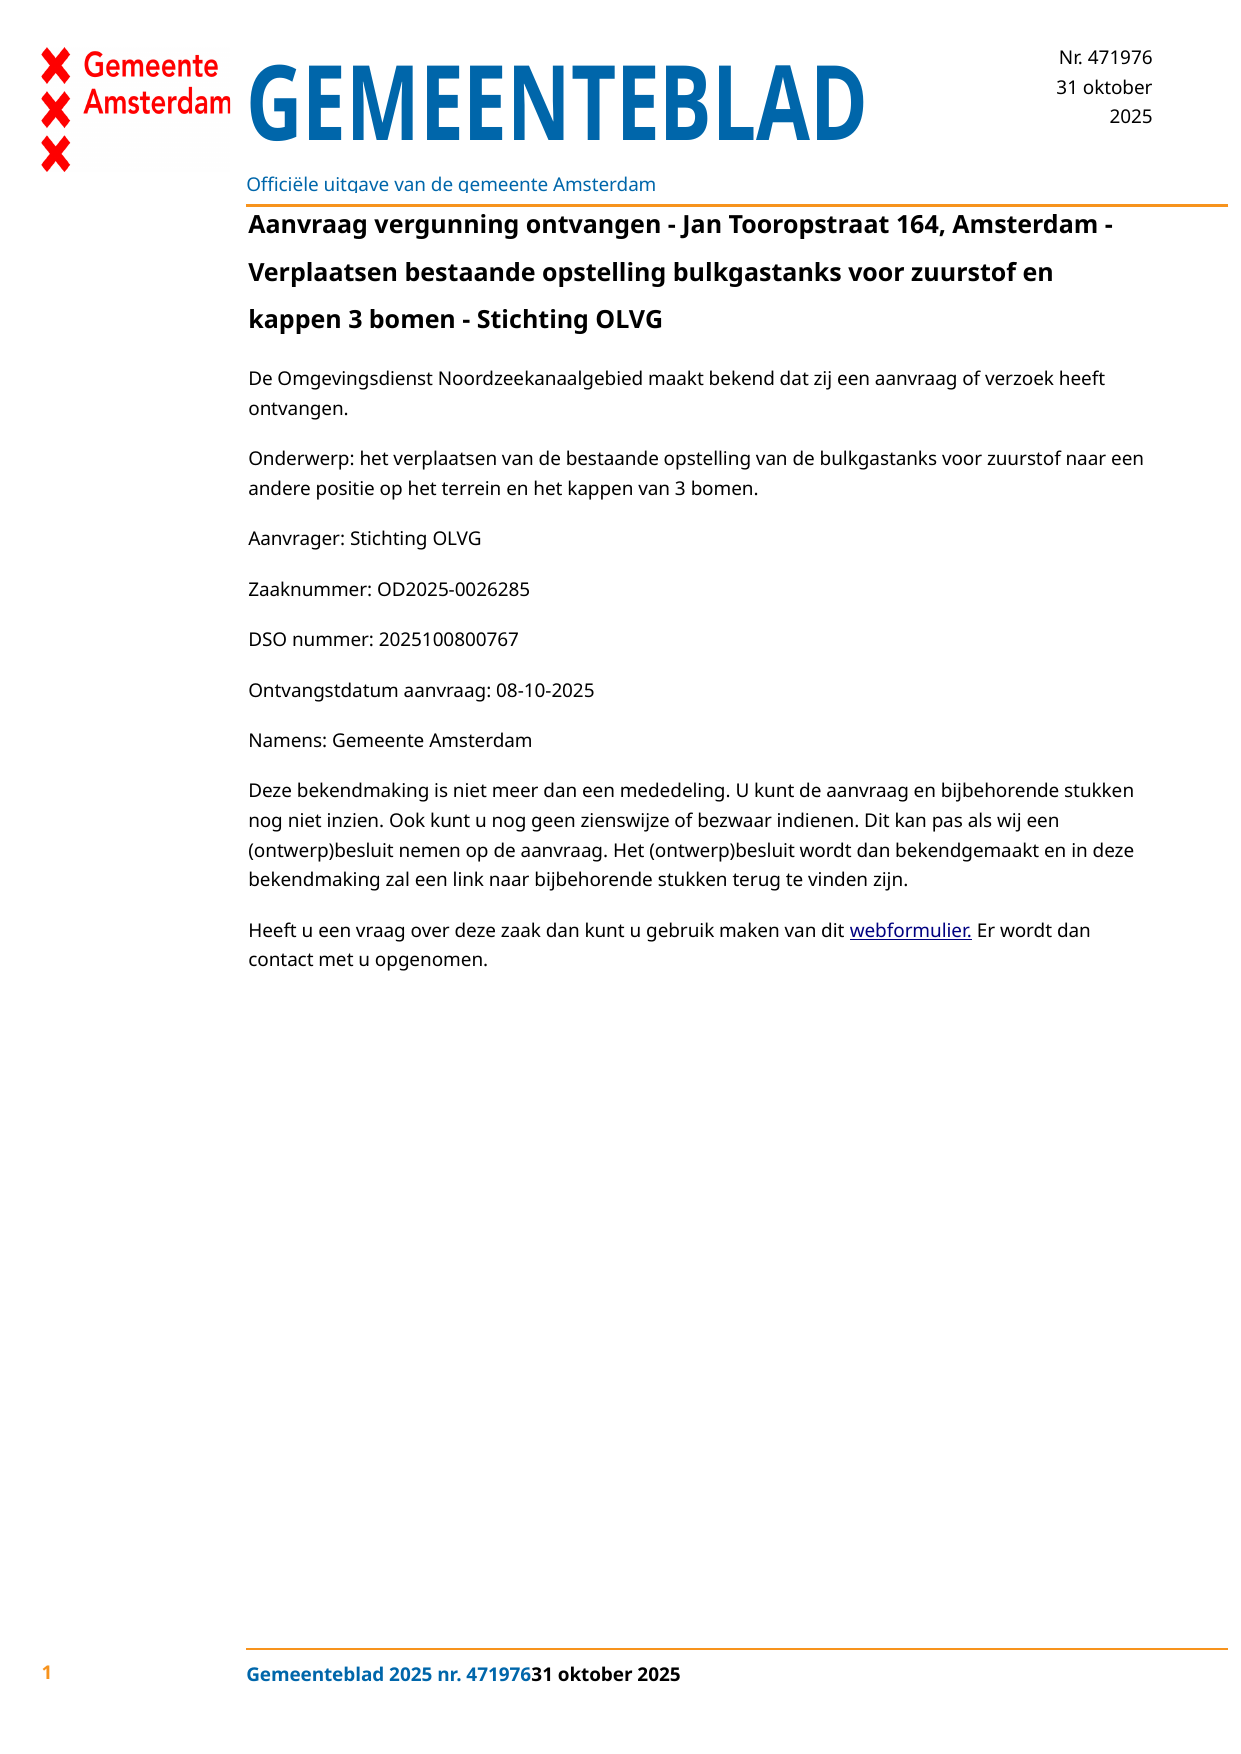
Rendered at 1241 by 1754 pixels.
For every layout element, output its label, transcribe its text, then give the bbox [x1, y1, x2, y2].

text Zaaknummer: OD2025-0026285 [248, 576, 1152, 602]
text Ontvangstdatum aanvraag: 08-10-2025 [248, 677, 1152, 702]
text Onderwerp: het verplaatsen van de bestaande opstelling van de bulkgastanks voor zuurstof naar een andere positie op het terrein en het kappen van 3 bomen. [248, 446, 1152, 501]
text Deze bekendmaking is niet meer dan een mededeling. U kunt de aanvraag en bijbehorende stukken nog niet inzien. Ook kunt u nog geen zienswijze of bezwaar indienen. Dit kan pas als wij een (ontwerp)besluit nemen op de aanvraag. Het (ontwerp)besluit wordt dan bekendgemaakt en in deze bekendmaking zal een link naar bijbehorende stukken terug te vinden zijn. [248, 778, 1152, 892]
text Aanvrager: Stichting OLVG [248, 526, 1152, 551]
text Heeft u een vraag over deze zaak dan kunt u gebruik maken van dit webformulier. Er wordt dan contact met u opgenomen. [248, 917, 1152, 972]
text Namens: Gemeente Amsterdam [248, 727, 1152, 753]
picture [41, 47, 231, 172]
text De Omgevingsdienst Noordzeekanaalgebied maakt bekend dat zij een aanvraag of verzoek heeft ontvangen. [248, 366, 1152, 421]
text DSO nummer: 2025100800767 [248, 626, 1152, 652]
text Aanvraag vergunning ontvangen - Jan Tooropstraat 164, Amsterdam - Verplaatsen bestaande opstelling bulkgastanks voor zuurstof en kappen 3 bomen - Stichting OLVG [248, 207, 1152, 336]
